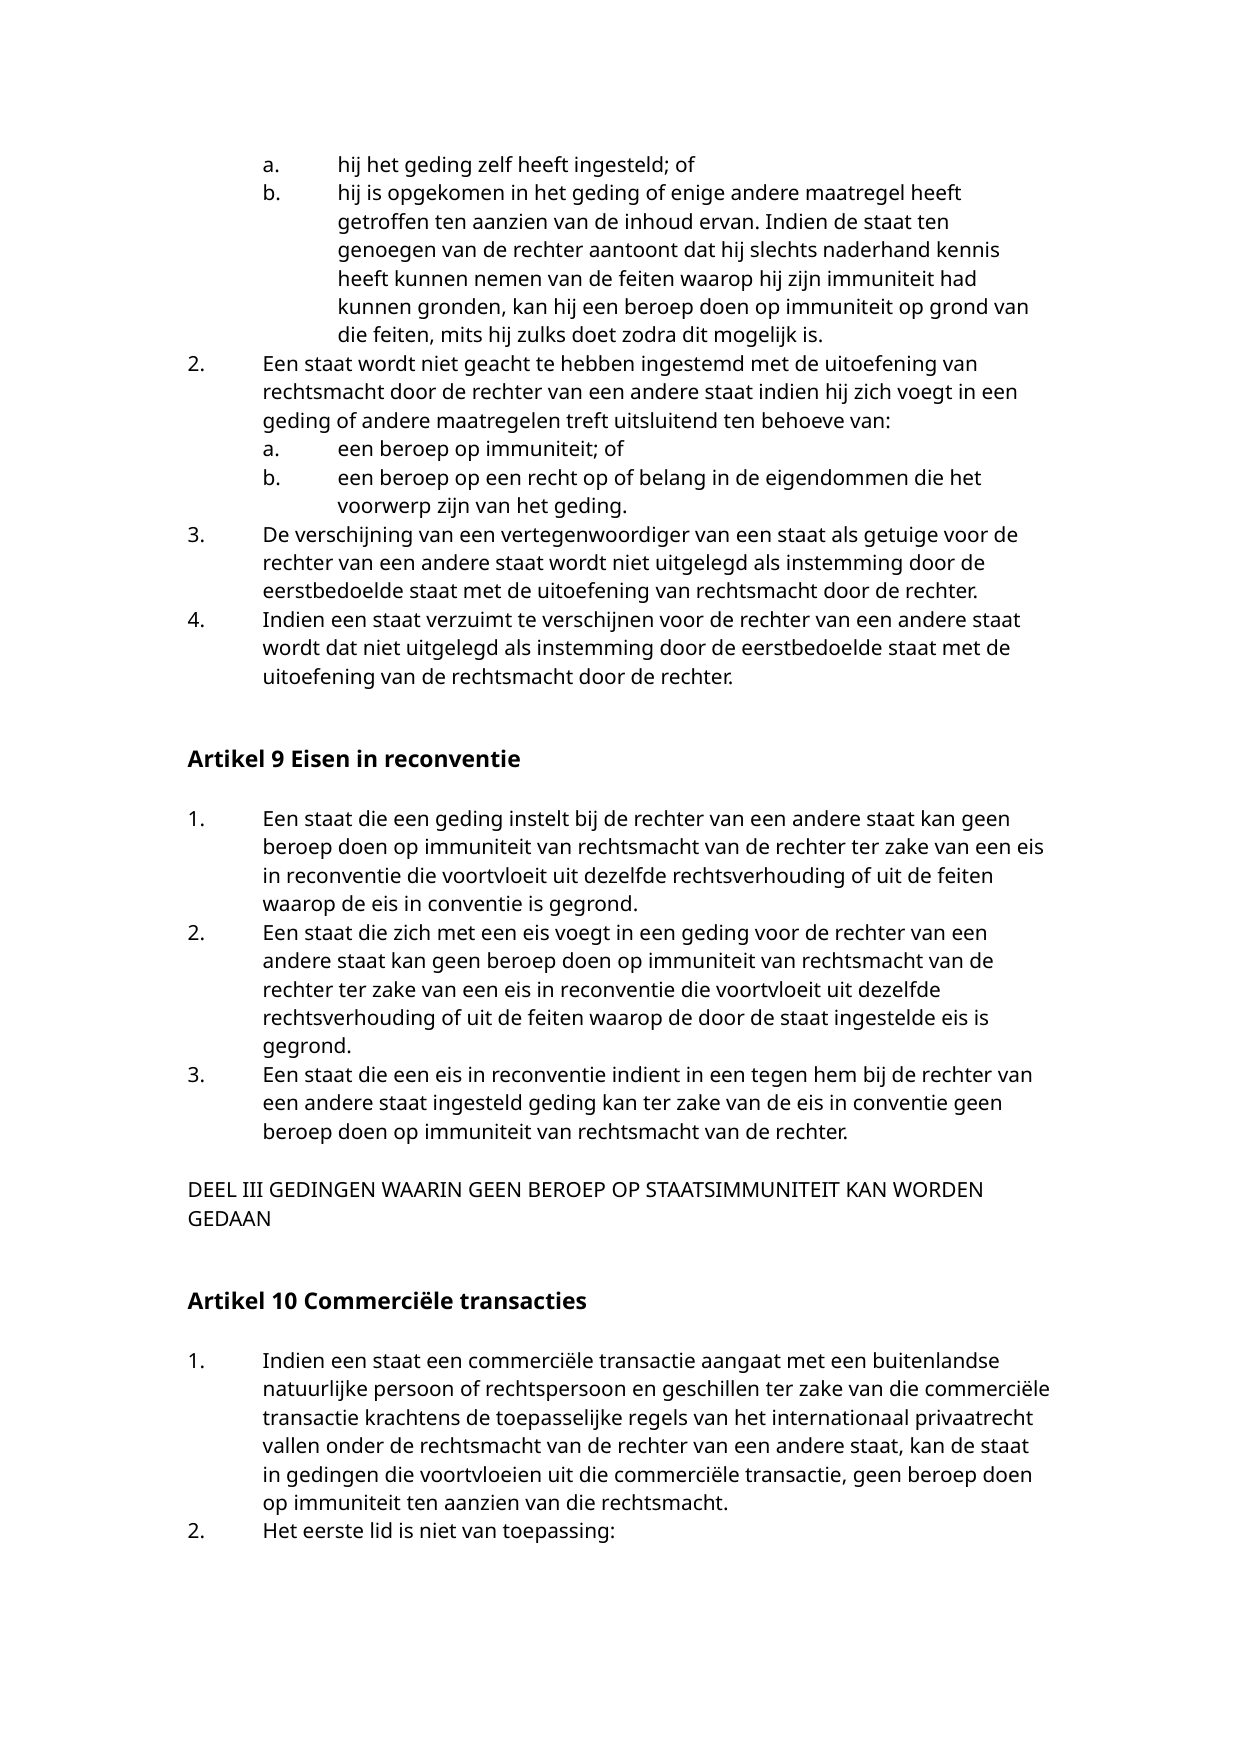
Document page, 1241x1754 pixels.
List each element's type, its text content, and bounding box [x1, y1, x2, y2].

list Een staat die een eis in reconventie indient in een tegen hem bij de rechter van een andere staat ingesteld geding kan ter zake van de eis in conventie geen beroep doen op immuniteit van rechtsmacht van de rechter. [187, 1060, 1053, 1145]
list hij het geding zelf heeft ingesteld; of [262, 150, 1053, 178]
list Indien een staat een commerciële transactie aangaat met een buitenlandse natuurlijke persoon of rechtspersoon en geschillen ter zake van die commerciële transactie krachtens de toepasselijke regels van het internationaal privaatrecht vallen onder de rechtsmacht van de rechter van een andere staat, kan de staat in gedingen die voortvloeien uit die commerciële transactie, geen beroep doen op immuniteit ten aanzien van die rechtsmacht. [187, 1346, 1053, 1517]
subtitle DEEL III GEDINGEN WAARIN GEEN BEROEP OP STAATSIMMUNITEIT KAN WORDEN GEDAAN [187, 1175, 1053, 1232]
list Een staat die zich met een eis voegt in een geding voor de rechter van een andere staat kan geen beroep doen op immuniteit van rechtsmacht van de rechter ter zake van een eis in reconventie die voortvloeit uit dezelfde rechtsverhouding of uit de feiten waarop de door de staat ingestelde eis is gegrond. [187, 918, 1053, 1060]
list een beroep op immuniteit; of [262, 434, 1053, 463]
list Een staat wordt niet geacht te hebben ingestemd met de uitoefening van rechtsmacht door de rechter van een andere staat indien hij zich voegt in een geding of andere maatregelen treft uitsluitend ten behoeve van: [187, 349, 1053, 434]
list hij is opgekomen in het geding of enige andere maatregel heeft getroffen ten aanzien van de inhoud ervan. Indien de staat ten genoegen van de rechter aantoont dat hij slechts naderhand kennis heeft kunnen nemen van de feiten waarop hij zijn immuniteit had kunnen gronden, kan hij een beroep doen op immuniteit op grond van die feiten, mits hij zulks doet zodra dit mogelijk is. [262, 178, 1053, 349]
list Indien een staat verzuimt te verschijnen voor de rechter van een andere staat wordt dat niet uitgelegd als instemming door de eerstbedoelde staat met de uitoefening van de rechtsmacht door de rechter. [187, 605, 1053, 690]
list een beroep op een recht op of belang in de eigendommen die het voorwerp zijn van het geding. [262, 463, 1053, 520]
list De verschijning van een vertegenwoordiger van een staat als getuige voor de rechter van een andere staat wordt niet uitgelegd als instemming door de eerstbedoelde staat met de uitoefening van rechtsmacht door de rechter. [187, 520, 1053, 605]
list Het eerste lid is niet van toepassing: [187, 1517, 1053, 1545]
subtitle Artikel 10 Commerciële transacties [187, 1285, 1053, 1316]
subtitle Artikel 9 Eisen in reconventie [187, 743, 1053, 774]
list Een staat die een geding instelt bij de rechter van een andere staat kan geen beroep doen op immuniteit van rechtsmacht van de rechter ter zake van een eis in reconventie die voortvloeit uit dezelfde rechtsverhouding of uit de feiten waarop de eis in conventie is gegrond. [187, 804, 1053, 918]
